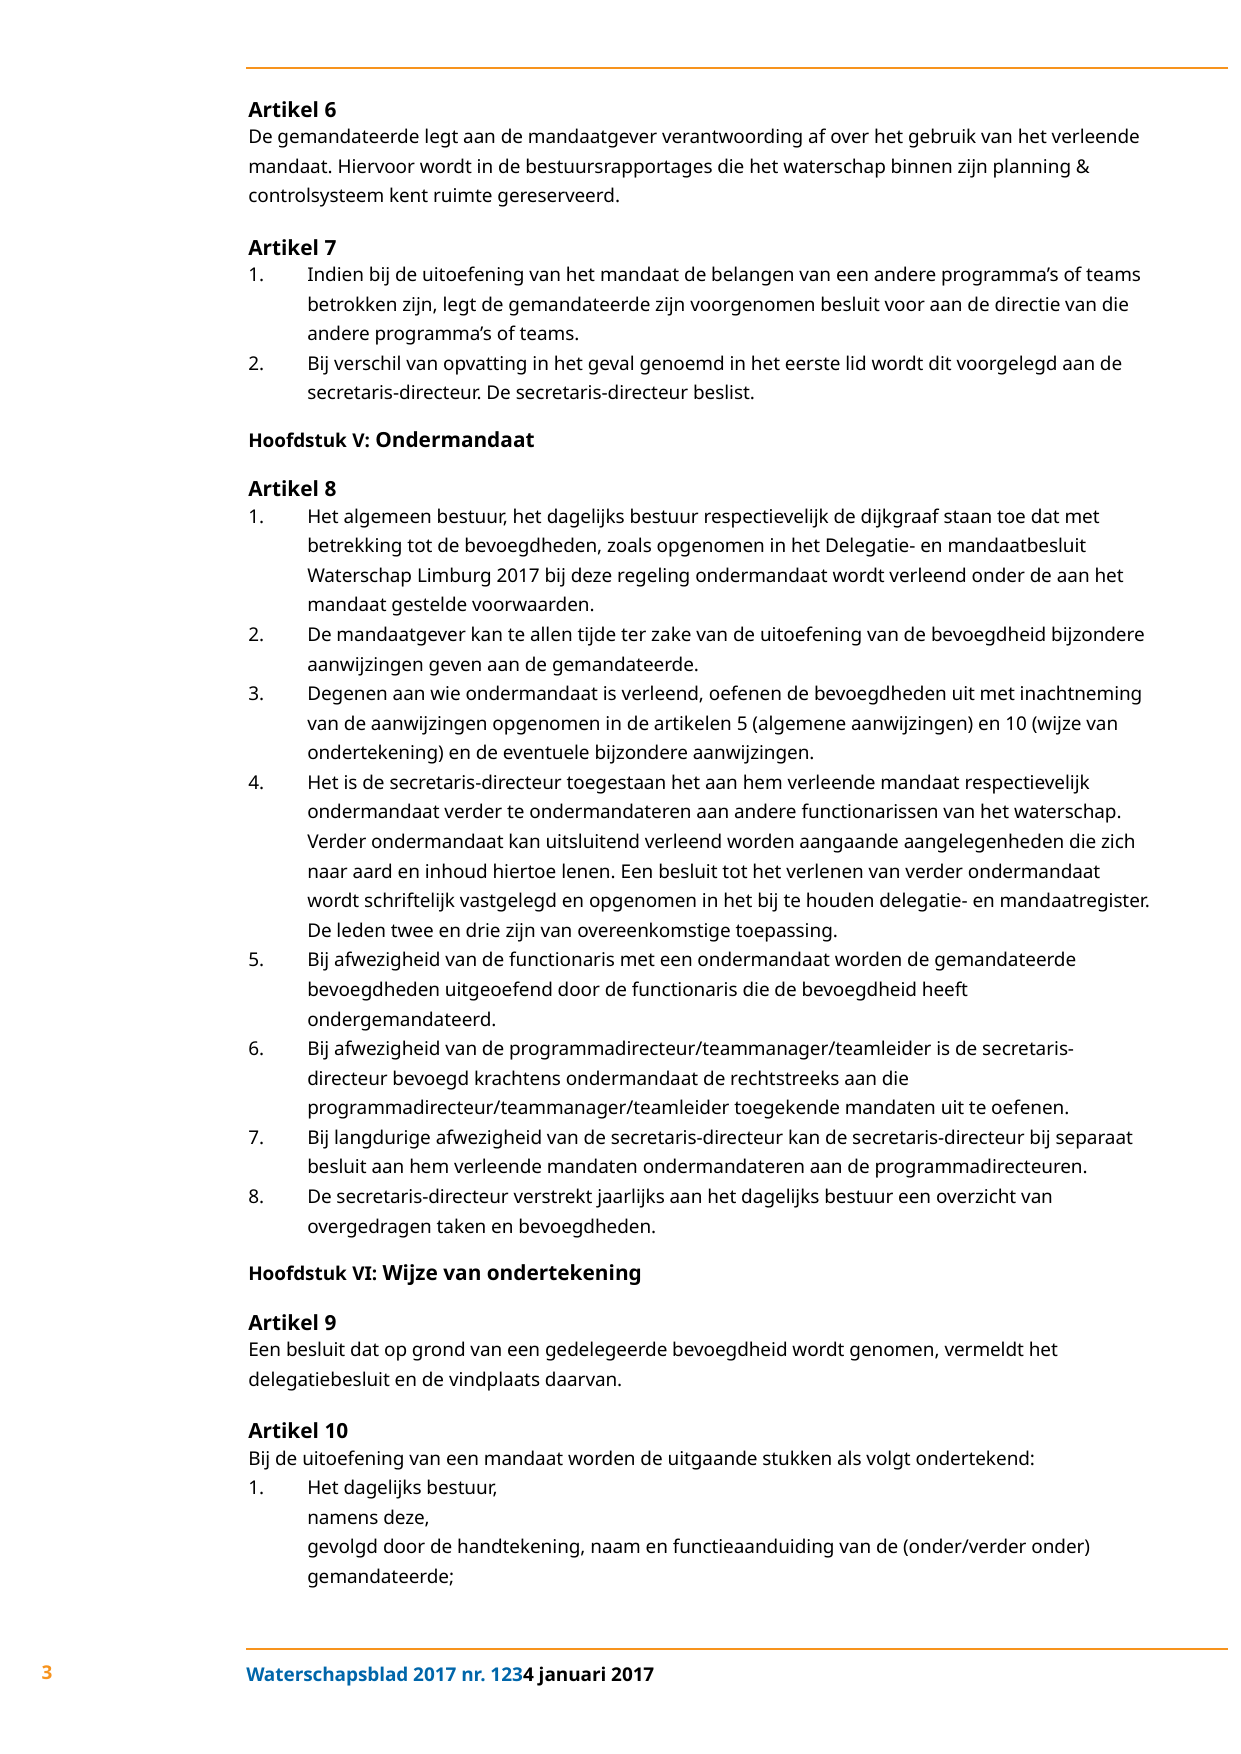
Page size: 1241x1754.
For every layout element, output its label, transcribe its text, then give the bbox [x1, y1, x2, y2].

list gevolgd door de handtekening, naam en functieaanduiding van de (onder/verder onder) gemandateerde; [248, 1533, 1152, 1589]
list Degenen aan wie ondermandaat is verleend, oefenen de bevoegdheden uit met inachtneming van de aanwijzingen opgenomen in de artikelen 5 (algemene aanwijzingen) en 10 (wijze van ondertekening) en de eventuele bijzondere aanwijzingen. [248, 680, 1152, 765]
text Hoofdstuk V: Ondermandaat [248, 425, 1152, 454]
list De secretaris-directeur verstrekt jaarlijks aan het dagelijks bestuur een overzicht van overgedragen taken en bevoegdheden. [248, 1183, 1152, 1239]
text Artikel 6 [248, 95, 1152, 123]
text De gemandateerde legt aan de mandaatgever verantwoording af over het gebruik van het verleende mandaat. Hiervoor wordt in de bestuursrapportages die het waterschap binnen zijn planning & controlsysteem kent ruimte gereserveerd. [248, 123, 1152, 208]
list Indien bij de uitoefening van het mandaat de belangen van een andere programma’s of teams betrokken zijn, legt de gemandateerde zijn voorgenomen besluit voor aan de directie van die andere programma’s of teams. [248, 261, 1152, 346]
list Bij afwezigheid van de programmadirecteur/teammanager/teamleider is de secretaris-directeur bevoegd krachtens ondermandaat de rechtstreeks aan die programmadirecteur/teammanager/teamleider toegekende mandaten uit te oefenen. [248, 1035, 1152, 1120]
list Het algemeen bestuur, het dagelijks bestuur respectievelijk de dijkgraaf staan toe dat met betrekking tot de bevoegdheden, zoals opgenomen in het Delegatie- en mandaatbesluit Waterschap Limburg 2017 bij deze regeling ondermandaat wordt verleend onder de aan het mandaat gestelde voorwaarden. [248, 503, 1152, 617]
list namens deze, [248, 1504, 1152, 1529]
list Bij langdurige afwezigheid van de secretaris-directeur kan de secretaris-directeur bij separaat besluit aan hem verleende mandaten ondermandateren aan de programmadirecteuren. [248, 1124, 1152, 1179]
text Artikel 8 [248, 474, 1152, 503]
text Artikel 7 [248, 233, 1152, 261]
list Het is de secretaris-directeur toegestaan het aan hem verleende mandaat respectievelijk ondermandaat verder te ondermandateren aan andere functionarissen van het waterschap. Verder ondermandaat kan uitsluitend verleend worden aangaande aangelegenheden die zich naar aard en inhoud hiertoe lenen. Een besluit tot het verlenen van verder ondermandaat wordt schriftelijk vastgelegd en opgenomen in het bij te houden delegatie- en mandaatregister. De leden twee en drie zijn van overeenkomstige toepassing. [248, 769, 1152, 943]
list De mandaatgever kan te allen tijde ter zake van de uitoefening van de bevoegdheid bijzondere aanwijzingen geven aan de gemandateerde. [248, 621, 1152, 677]
list Bij verschil van opvatting in het geval genoemd in het eerste lid wordt dit voorgelegd aan de secretaris-directeur. De secretaris-directeur beslist. [248, 350, 1152, 405]
list Bij afwezigheid van de functionaris met een ondermandaat worden de gemandateerde bevoegdheden uitgeoefend door de functionaris die de bevoegdheid heeft ondergemandateerd. [248, 947, 1152, 1032]
text Een besluit dat op grond van een gedelegeerde bevoegdheid wordt genomen, vermeldt het delegatiebesluit en de vindplaats daarvan. [248, 1336, 1152, 1392]
picture [41, 47, 231, 172]
text Bij de uitoefening van een mandaat worden de uitgaande stukken als volgt ondertekend: [248, 1445, 1152, 1470]
text Artikel 9 [248, 1308, 1152, 1336]
text Hoofdstuk VI: Wijze van ondertekening [248, 1258, 1152, 1287]
list Het dagelijks bestuur, [248, 1474, 1152, 1500]
text Artikel 10 [248, 1416, 1152, 1445]
